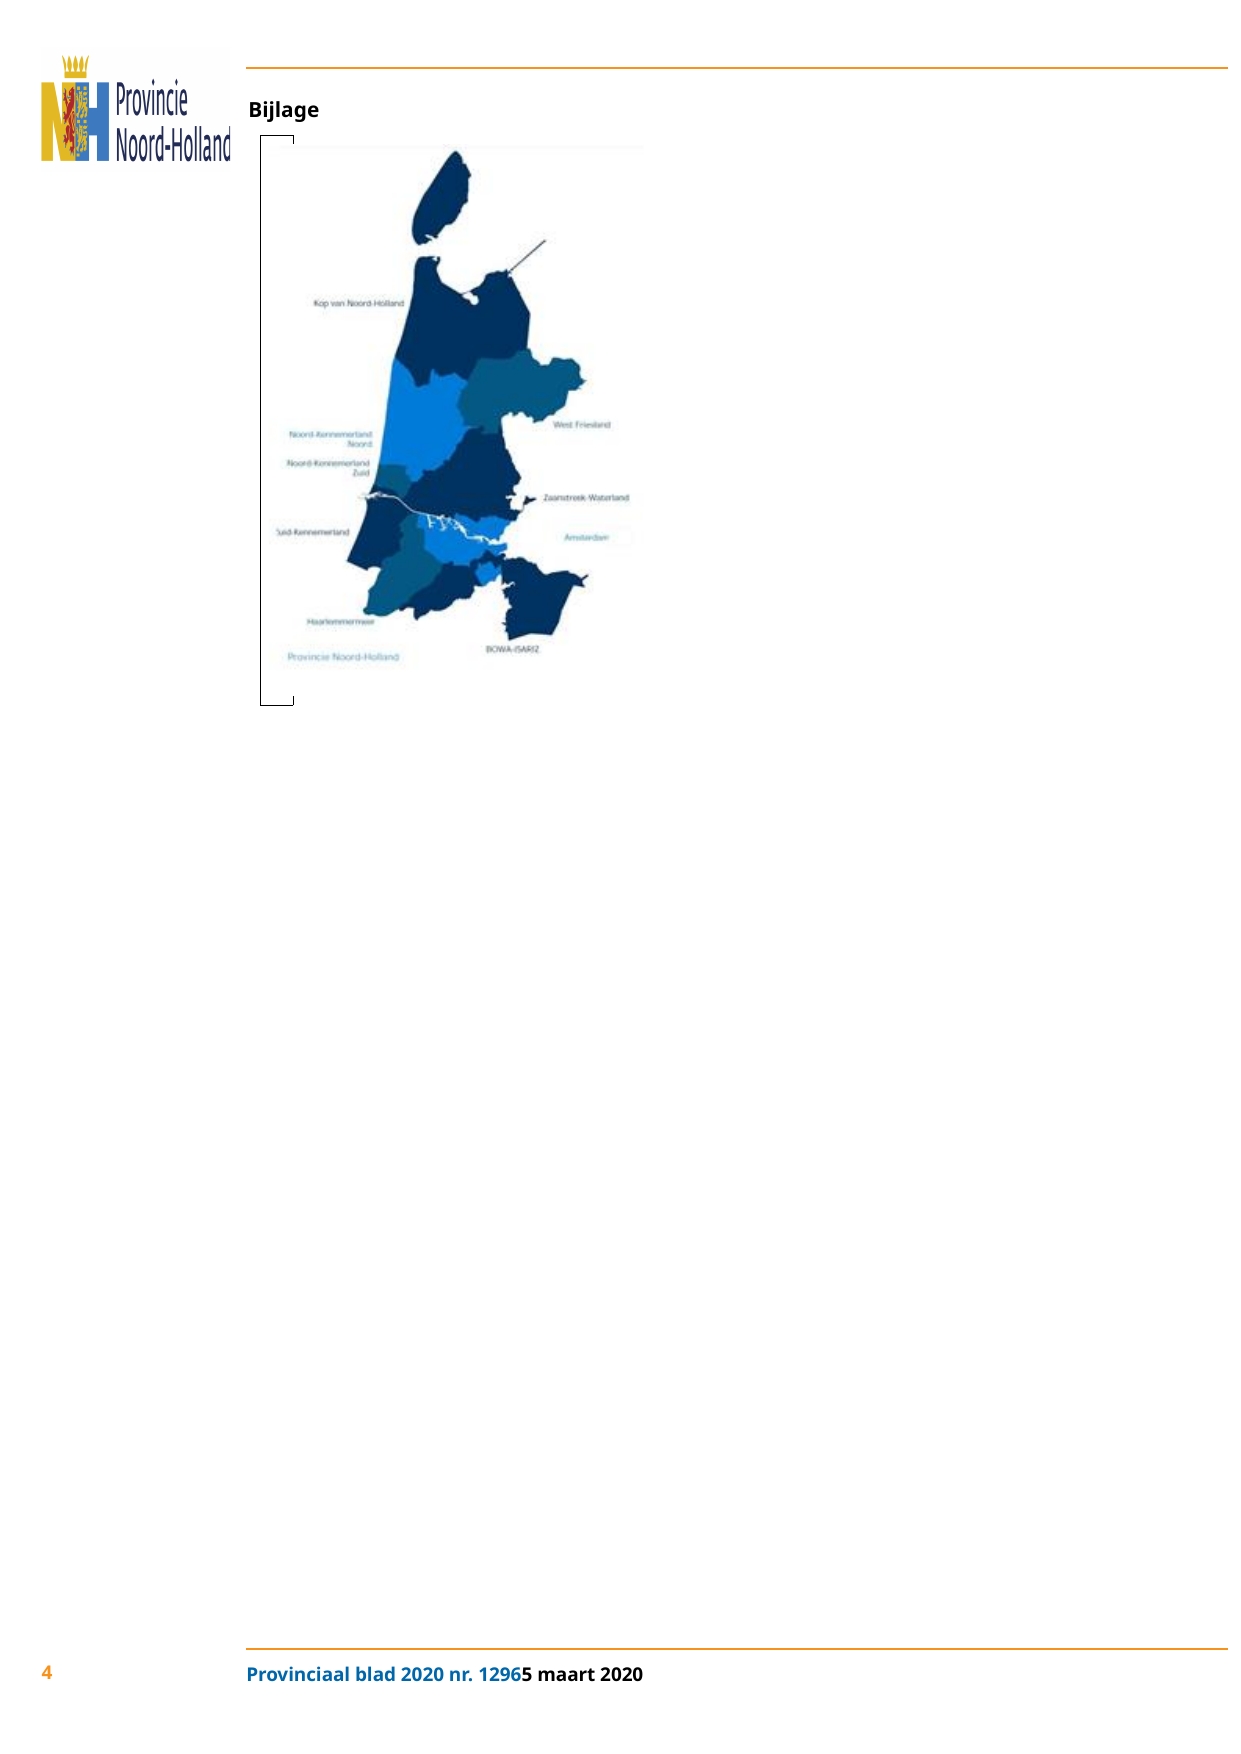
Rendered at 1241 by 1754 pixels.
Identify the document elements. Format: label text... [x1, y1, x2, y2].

picture [268, 144, 661, 696]
text Bijlage [248, 95, 1152, 123]
picture [41, 47, 231, 172]
